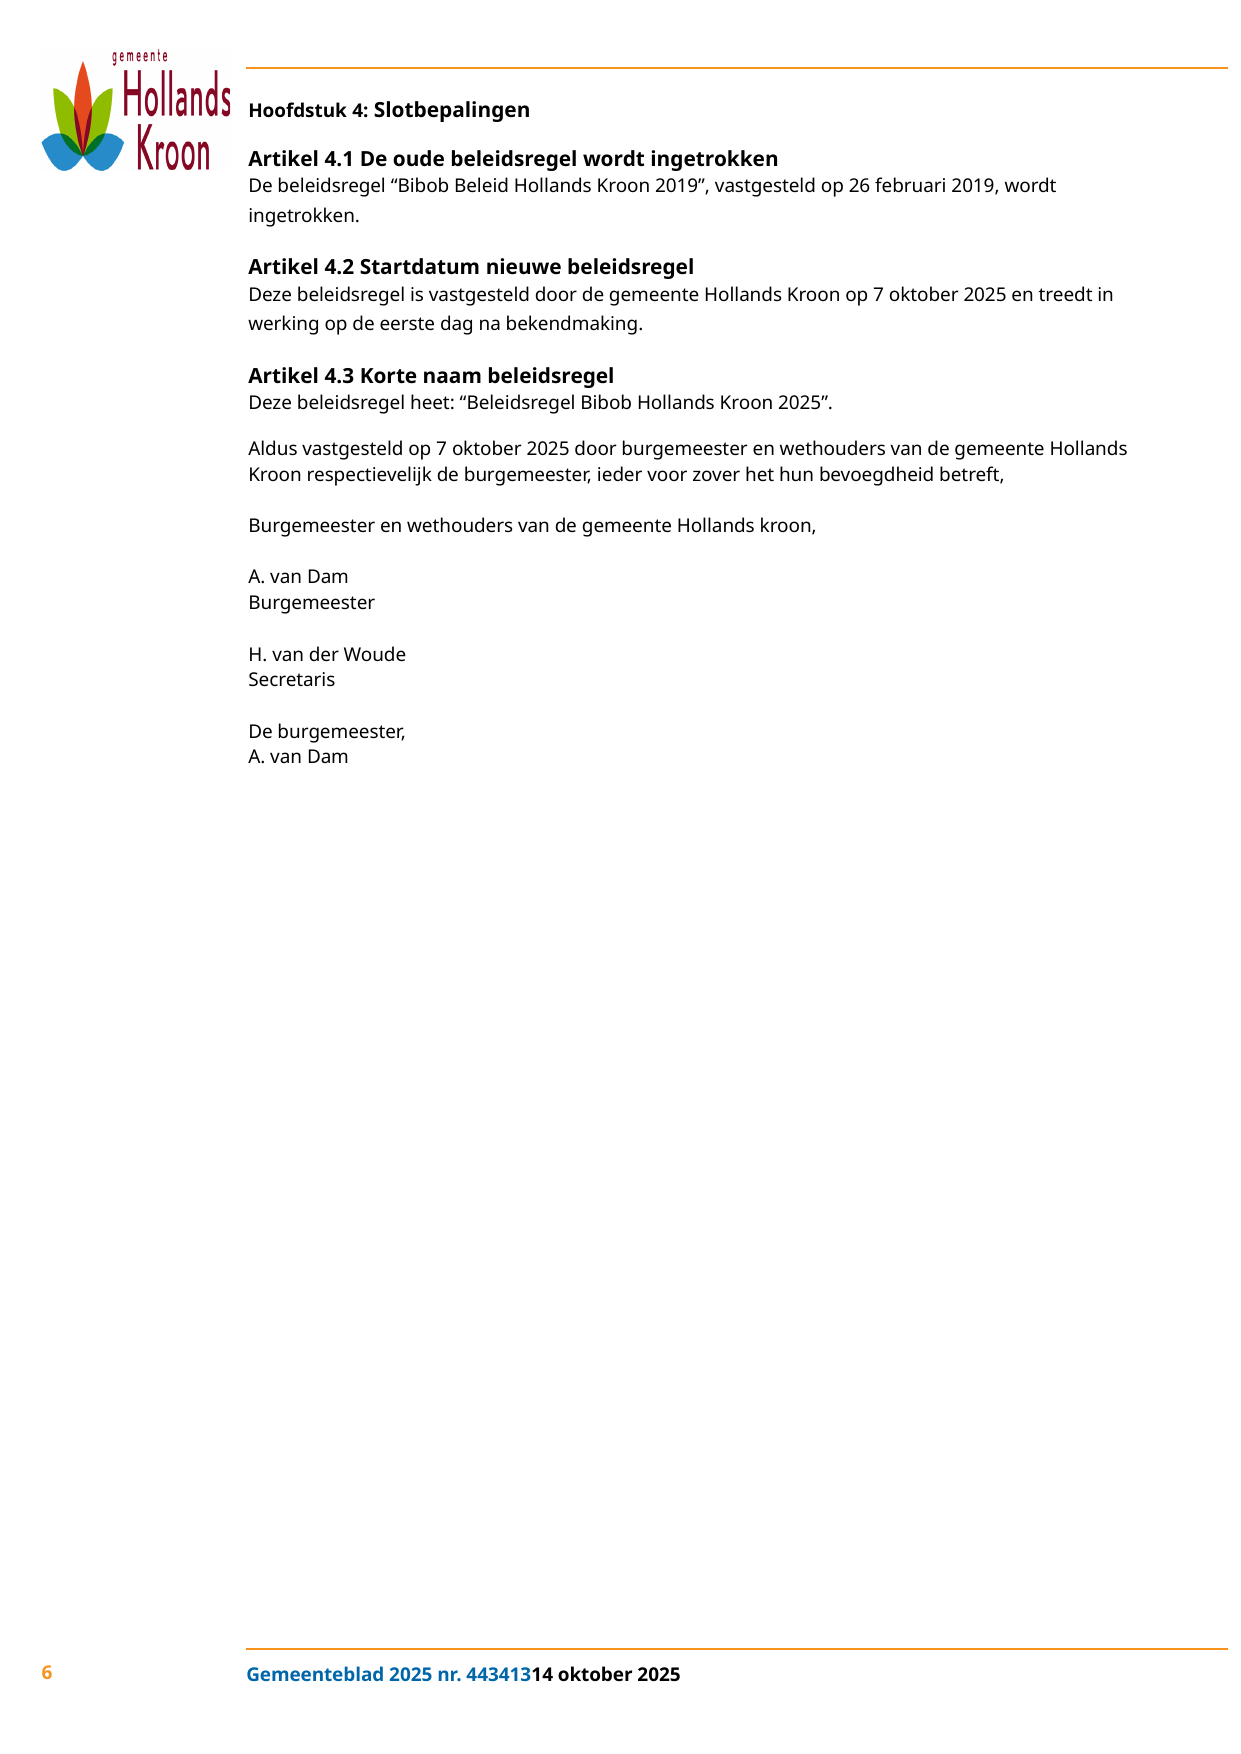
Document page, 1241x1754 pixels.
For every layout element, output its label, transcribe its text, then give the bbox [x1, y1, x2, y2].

text De burgemeester, [248, 718, 1152, 744]
text Hoofdstuk 4: Slotbepalingen [248, 95, 1152, 123]
text Aldus vastgesteld op 7 oktober 2025 door burgemeester en wethouders van de gemeente Hollands Kroon respectievelijk de burgemeester, ieder voor zover het hun bevoegdheid betreft, [248, 435, 1152, 486]
picture [41, 47, 231, 172]
text Artikel 4.2 Startdatum nieuwe beleidsregel [248, 252, 1152, 281]
text Deze beleidsregel heet: “Beleidsregel Bibob Hollands Kroon 2025”. [248, 389, 1152, 415]
text Artikel 4.3 Korte naam beleidsregel [248, 361, 1152, 389]
text De beleidsregel “Bibob Beleid Hollands Kroon 2019”, vastgesteld op 26 februari 2019, wordt ingetrokken. [248, 172, 1152, 228]
text Secretaris [248, 667, 1152, 692]
text A. van Dam [248, 744, 1152, 769]
text H. van der Woude [248, 641, 1152, 667]
text Deze beleidsregel is vastgesteld door de gemeente Hollands Kroon op 7 oktober 2025 en treedt in werking op de eerste dag na bekendmaking. [248, 281, 1152, 336]
text Burgemeester [248, 589, 1152, 615]
text A. van Dam [248, 564, 1152, 589]
text Artikel 4.1 De oude beleidsregel wordt ingetrokken [248, 144, 1152, 172]
text Burgemeester en wethouders van de gemeente Hollands kroon, [248, 512, 1152, 538]
